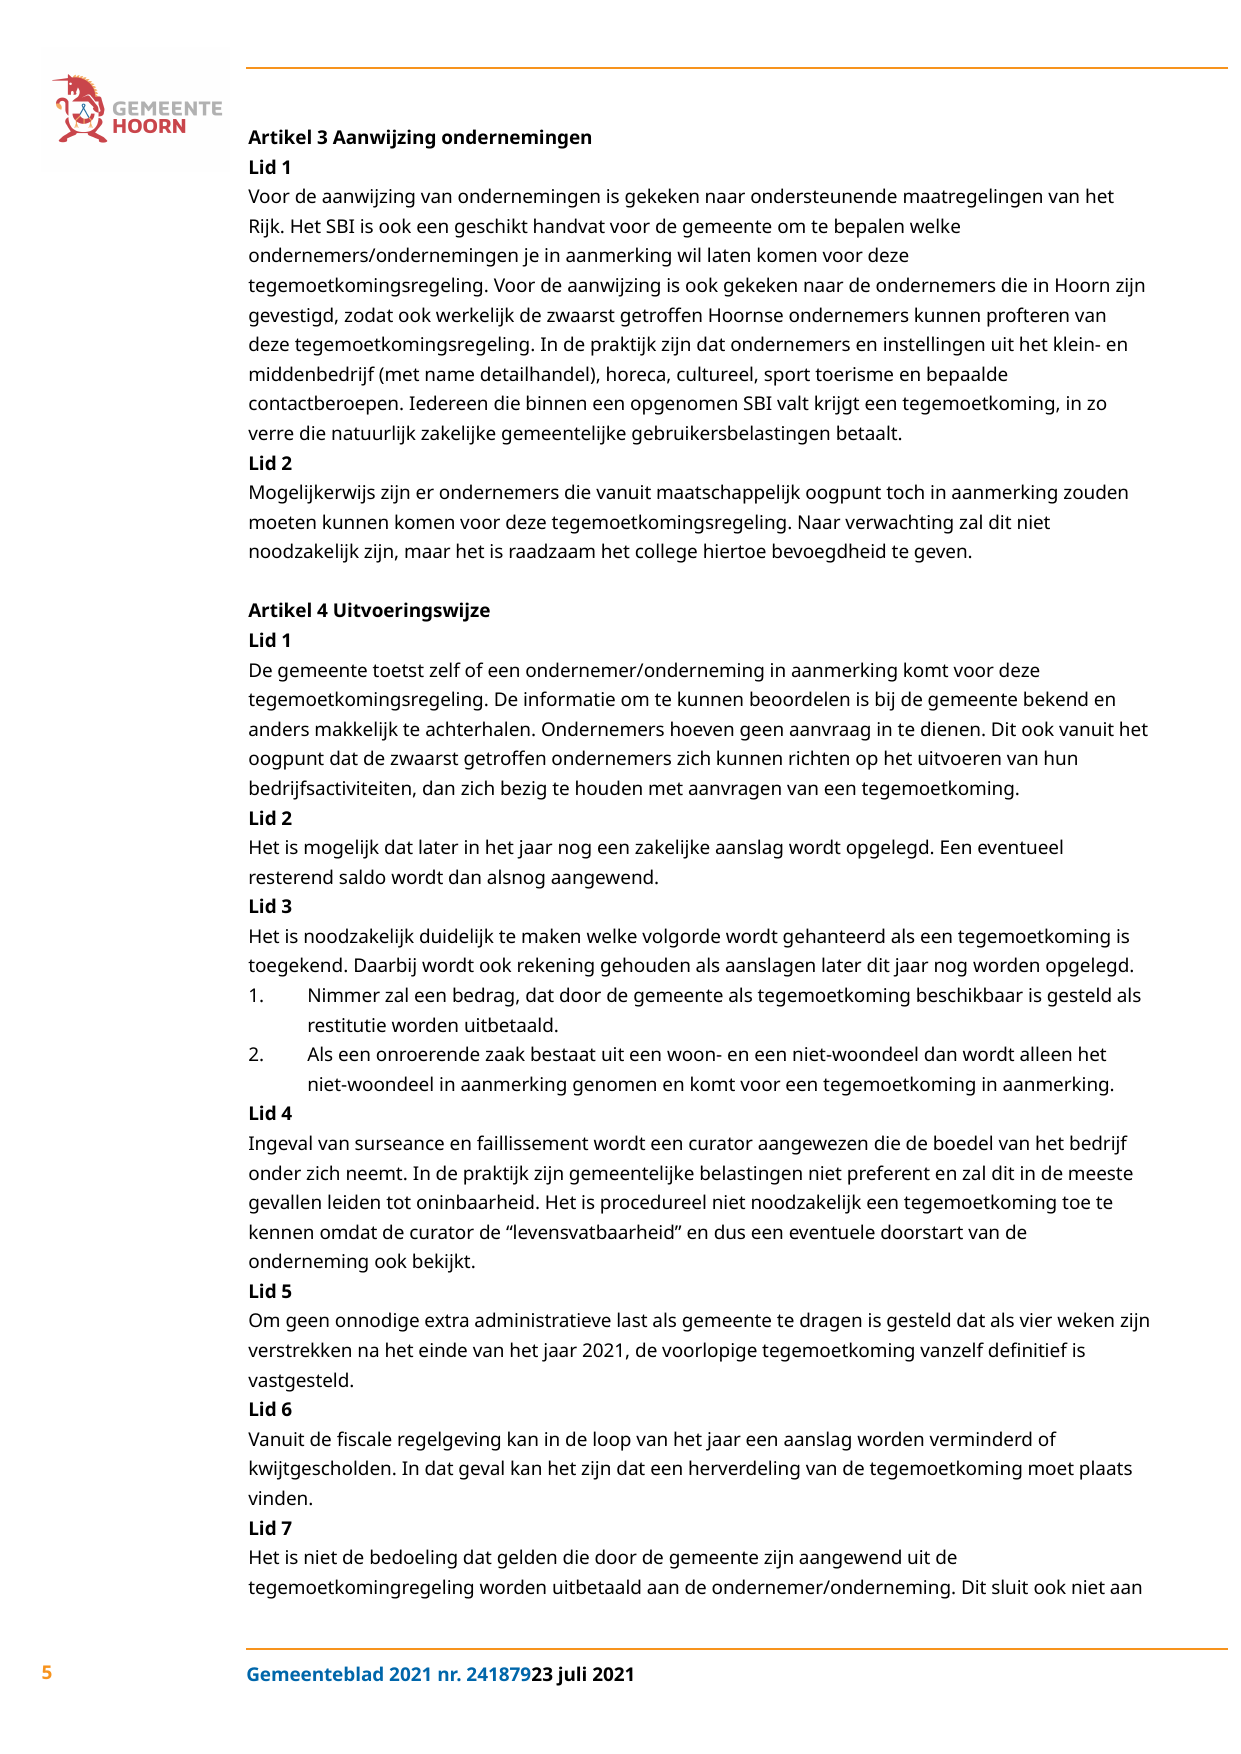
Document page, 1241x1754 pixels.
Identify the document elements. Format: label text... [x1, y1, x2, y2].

text Lid 3 [248, 893, 1152, 919]
text Vanuit de fiscale regelgeving kan in de loop van het jaar een aanslag worden verminderd of kwijtgescholden. In dat geval kan het zijn dat een herverdeling van de tegemoetkoming moet plaats vinden. [248, 1426, 1152, 1511]
text Mogelijkerwijs zijn er ondernemers die vanuit maatschappelijk oogpunt toch in aanmerking zouden moeten kunnen komen voor deze tegemoetkomingsregeling. Naar verwachting zal dit niet noodzakelijk zijn, maar het is raadzaam het college hiertoe bevoegdheid te geven. [248, 479, 1152, 564]
text Artikel 3 Aanwijzing ondernemingen [248, 124, 1152, 150]
list Nimmer zal een bedrag, dat door de gemeente als tegemoetkoming beschikbaar is gesteld als restitutie worden uitbetaald. [248, 982, 1152, 1038]
text Het is mogelijk dat later in het jaar nog een zakelijke aanslag wordt opgelegd. Een eventueel resterend saldo wordt dan alsnog aangewend. [248, 834, 1152, 890]
text Om geen onnodige extra administratieve last als gemeente te dragen is gesteld dat als vier weken zijn verstrekken na het einde van het jaar 2021, de voorlopige tegemoetkoming vanzelf definitief is vastgesteld. [248, 1308, 1152, 1393]
text Ingeval van surseance en faillissement wordt een curator aangewezen die de boedel van het bedrijf onder zich neemt. In de praktijk zijn gemeentelijke belastingen niet preferent en zal dit in de meeste gevallen leiden tot oninbaarheid. Het is procedureel niet noodzakelijk een tegemoetkoming toe te kennen omdat de curator de “levensvatbaarheid” en dus een eventuele doorstart van de onderneming ook bekijkt. [248, 1130, 1152, 1274]
text Lid 5 [248, 1278, 1152, 1304]
text Voor de aanwijzing van ondernemingen is gekeken naar ondersteunende maatregelingen van het Rijk. Het SBI is ook een geschikt handvat voor de gemeente om te bepalen welke ondernemers/ondernemingen je in aanmerking wil laten komen voor deze tegemoetkomingsregeling. Voor de aanwijzing is ook gekeken naar de ondernemers die in Hoorn zijn gevestigd, zodat ook werkelijk de zwaarst getroffen Hoornse ondernemers kunnen profteren van deze tegemoetkomingsregeling. In de praktijk zijn dat ondernemers en instellingen uit het klein- en middenbedrijf (met name detailhandel), horeca, cultureel, sport toerisme en bepaalde contactberoepen. Iedereen die binnen een opgenomen SBI valt krijgt een tegemoetkoming, in zo verre die natuurlijk zakelijke gemeentelijke gebruikersbelastingen betaalt. [248, 183, 1152, 446]
text Lid 1 [248, 154, 1152, 180]
text Het is noodzakelijk duidelijk te maken welke volgorde wordt gehanteerd als een tegemoetkoming is toegekend. Daarbij wordt ook rekening gehouden als aanslagen later dit jaar nog worden opgelegd. [248, 923, 1152, 978]
text Lid 1 [248, 627, 1152, 653]
text Lid 6 [248, 1396, 1152, 1422]
text De gemeente toetst zelf of een ondernemer/onderneming in aanmerking komt voor deze tegemoetkomingsregeling. De informatie om te kunnen beoordelen is bij de gemeente bekend en anders makkelijk te achterhalen. Ondernemers hoeven geen aanvraag in te dienen. Dit ook vanuit het oogpunt dat de zwaarst getroffen ondernemers zich kunnen richten op het uitvoeren van hun bedrijfsactiviteiten, dan zich bezig te houden met aanvragen van een tegemoetkoming. [248, 657, 1152, 801]
list Als een onroerende zaak bestaat uit een woon- en een niet-woondeel dan wordt alleen het niet-woondeel in aanmerking genomen en komt voor een tegemoetkoming in aanmerking. [248, 1041, 1152, 1097]
text Lid 2 [248, 450, 1152, 476]
text Lid 4 [248, 1101, 1152, 1126]
text Het is niet de bedoeling dat gelden die door de gemeente zijn aangewend uit de tegemoetkomingregeling worden uitbetaald aan de ondernemer/onderneming. Dit sluit ook niet aan [248, 1544, 1152, 1600]
picture [41, 47, 231, 172]
text Lid 2 [248, 805, 1152, 831]
text Artikel 4 Uitvoeringswijze [248, 598, 1152, 623]
text Lid 7 [248, 1515, 1152, 1541]
